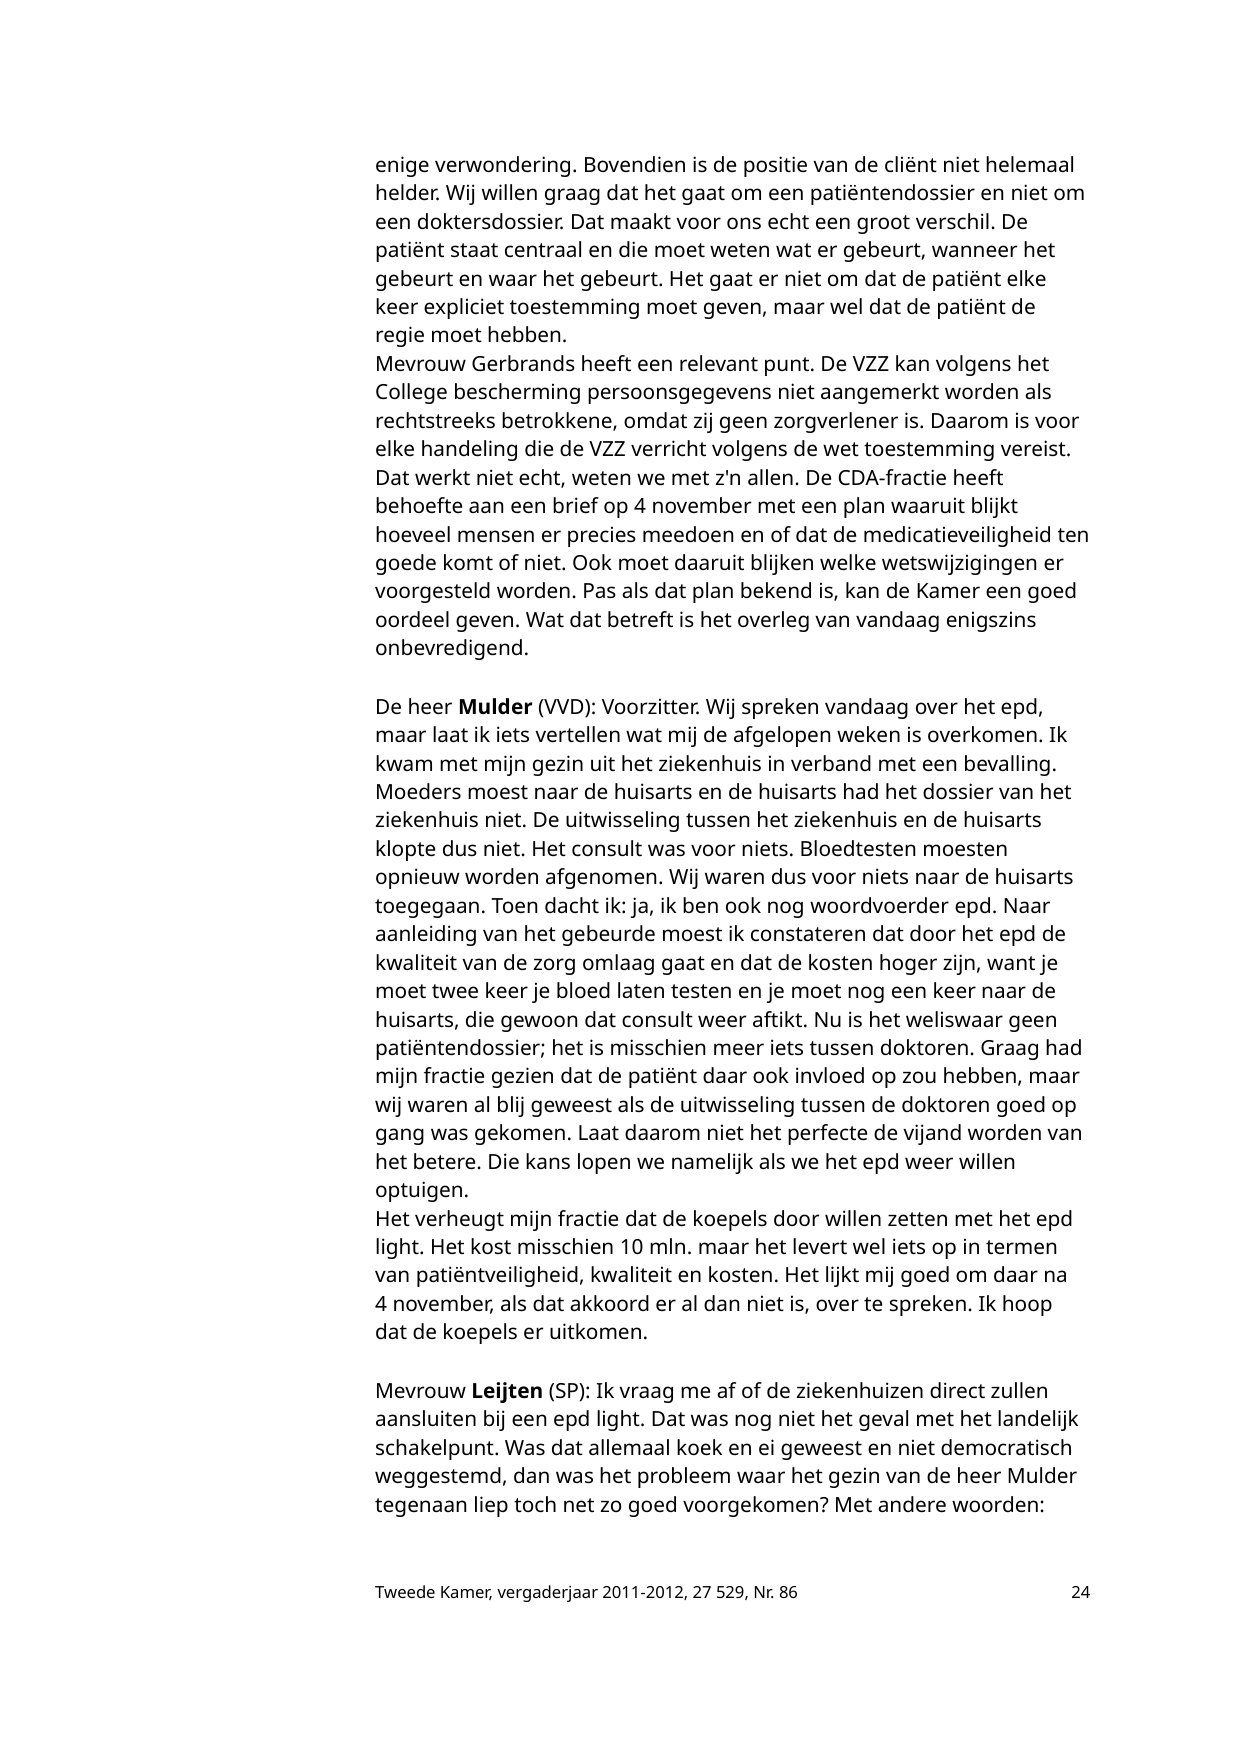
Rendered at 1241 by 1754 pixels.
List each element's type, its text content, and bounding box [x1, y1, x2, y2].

text Mevrouw Gerbrands heeft een relevant punt. De VZZ kan volgens het College bescherming persoonsgegevens niet aangemerkt worden als rechtstreeks betrokkene, omdat zij geen zorgverlener is. Daarom is voor elke handeling die de VZZ verricht volgens de wet toestemming vereist. Dat werkt niet echt, weten we met z'n allen. De CDA-fractie heeft behoefte aan een brief op 4 november met een plan waaruit blijkt hoeveel mensen er precies meedoen en of dat de medicatieveiligheid ten goede komt of niet. Ook moet daaruit blijken welke wetswijzigingen er voorgesteld worden. Pas als dat plan bekend is, kan de Kamer een goed oordeel geven. Wat dat betreft is het overleg van vandaag enigszins onbevredigend. [375, 349, 1090, 662]
text Het verheugt mijn fractie dat de koepels door willen zetten met het epd light. Het kost misschien 10 mln. maar het levert wel iets op in termen van patiëntveiligheid, kwaliteit en kosten. Het lijkt mij goed om daar na 4 november, als dat akkoord er al dan niet is, over te spreken. Ik hoop dat de koepels er uitkomen. [375, 1204, 1090, 1346]
text enige verwondering. Bovendien is de positie van de cliënt niet helemaal helder. Wij willen graag dat het gaat om een patiëntendossier en niet om een doktersdossier. Dat maakt voor ons echt een groot verschil. De patiënt staat centraal en die moet weten wat er gebeurt, wanneer het gebeurt en waar het gebeurt. Het gaat er niet om dat de patiënt elke keer expliciet toestemming moet geven, maar wel dat de patiënt de regie moet hebben. [375, 150, 1090, 349]
text De heer Mulder (VVD): Voorzitter. Wij spreken vandaag over het epd, maar laat ik iets vertellen wat mij de afgelopen weken is overkomen. Ik kwam met mijn gezin uit het ziekenhuis in verband met een bevalling. Moeders moest naar de huisarts en de huisarts had het dossier van het ziekenhuis niet. De uitwisseling tussen het ziekenhuis en de huisarts klopte dus niet. Het consult was voor niets. Bloedtesten moesten opnieuw worden afgenomen. Wij waren dus voor niets naar de huisarts toegegaan. Toen dacht ik: ja, ik ben ook nog woordvoerder epd. Naar aanleiding van het gebeurde moest ik constateren dat door het epd de kwaliteit van de zorg omlaag gaat en dat de kosten hoger zijn, want je moet twee keer je bloed laten testen en je moet nog een keer naar de huisarts, die gewoon dat consult weer aftikt. Nu is het weliswaar geen patiëntendossier; het is misschien meer iets tussen doktoren. Graag had mijn fractie gezien dat de patiënt daar ook invloed op zou hebben, maar wij waren al blij geweest als de uitwisseling tussen de doktoren goed op gang was gekomen. Laat daarom niet het perfecte de vijand worden van het betere. Die kans lopen we namelijk als we het epd weer willen optuigen. [375, 692, 1090, 1204]
text Mevrouw Leijten (SP): Ik vraag me af of de ziekenhuizen direct zullen aansluiten bij een epd light. Dat was nog niet het geval met het landelijk schakelpunt. Was dat allemaal koek en ei geweest en niet democratisch weggestemd, dan was het probleem waar het gezin van de heer Mulder tegenaan liep toch net zo goed voorgekomen? Met andere woorden: [375, 1376, 1090, 1518]
